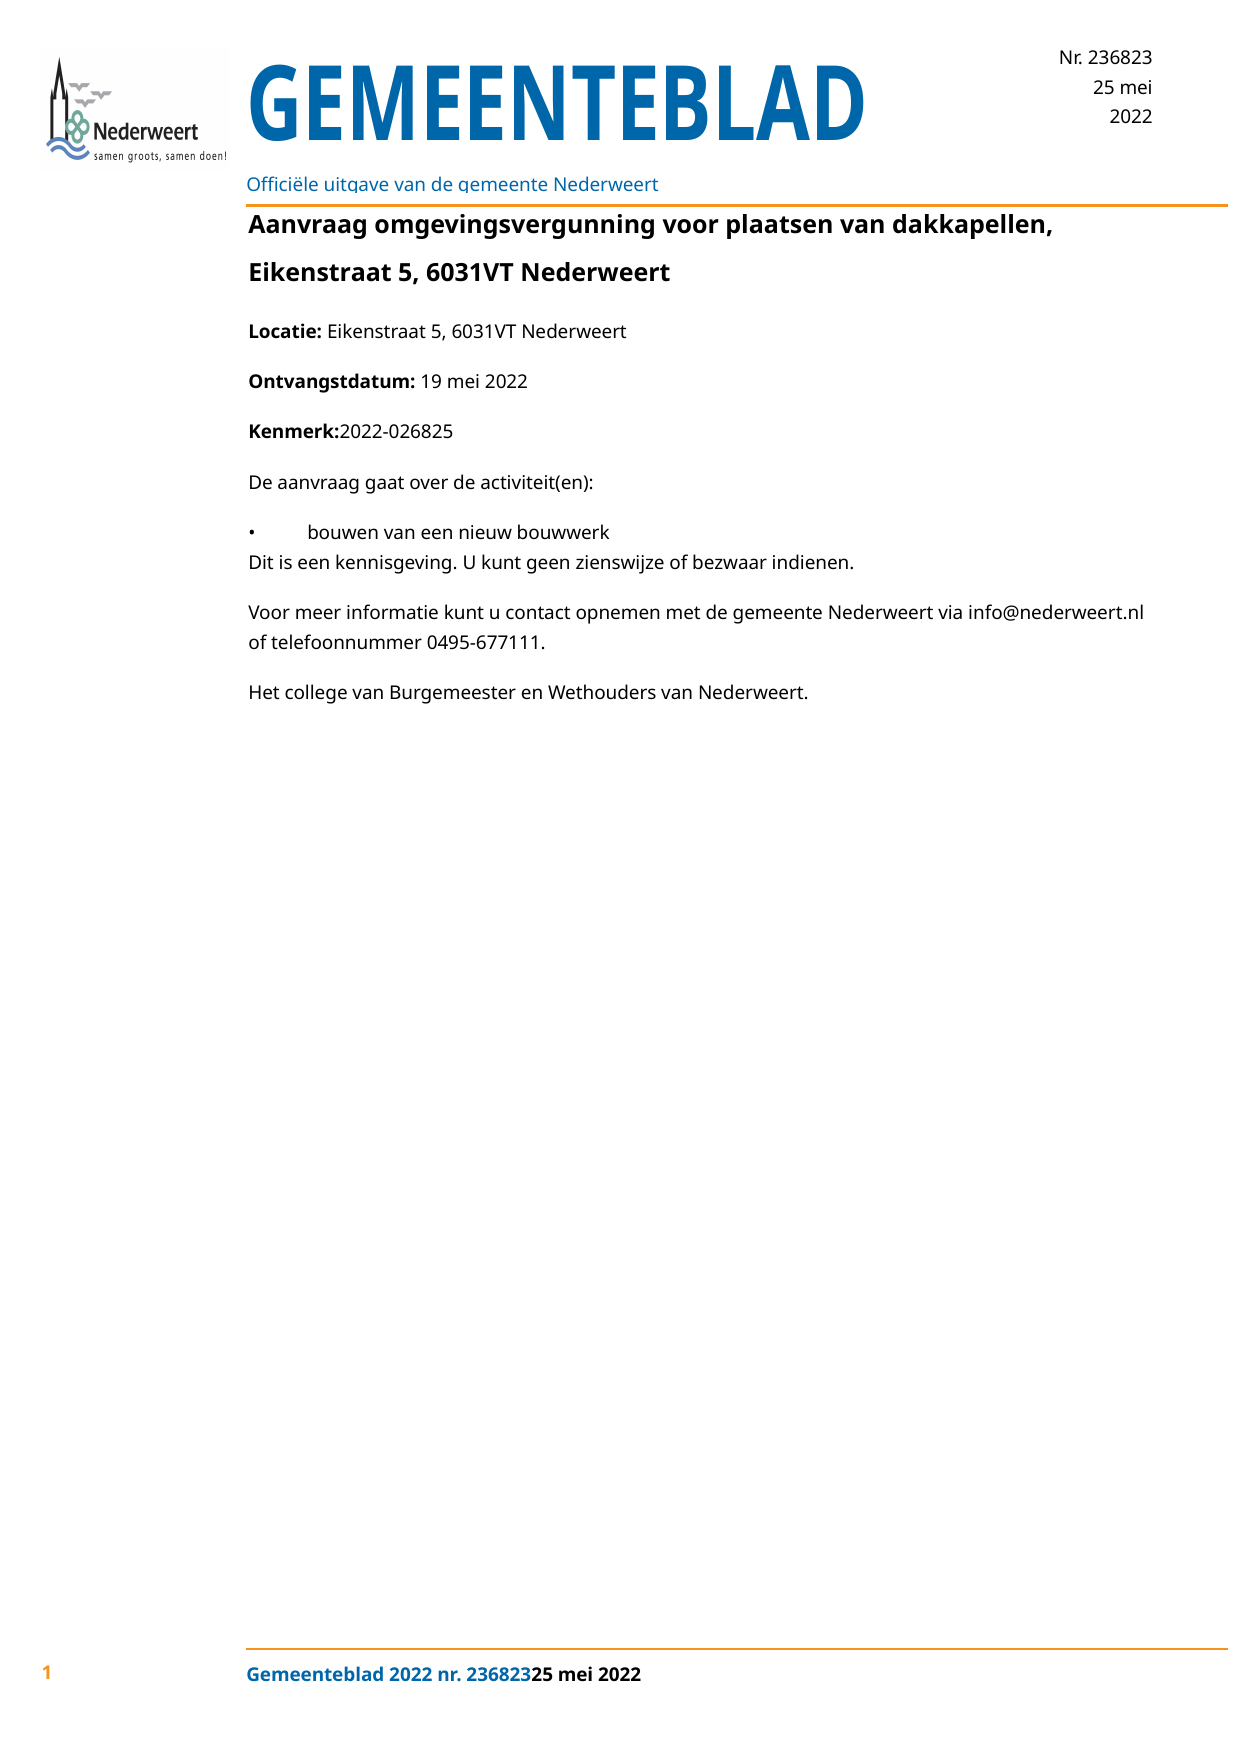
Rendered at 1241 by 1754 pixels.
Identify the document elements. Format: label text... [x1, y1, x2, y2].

picture [41, 47, 231, 172]
list bouwen van een nieuw bouwwerk [248, 519, 1152, 545]
text Dit is een kennisgeving. U kunt geen zienswijze of bezwaar indienen. [248, 549, 1152, 575]
text Het college van Burgemeester en Wethouders van Nederweert. [248, 679, 1152, 705]
text Ontvangstdatum: 19 mei 2022 [248, 368, 1152, 394]
text Locatie: Eikenstraat 5, 6031VT Nederweert [248, 318, 1152, 344]
text Aanvraag omgevingsvergunning voor plaatsen van dakkapellen, Eikenstraat 5, 6031VT Nederweert [248, 207, 1152, 288]
text De aanvraag gaat over de activiteit(en): [248, 469, 1152, 495]
text Voor meer informatie kunt u contact opnemen met de gemeente Nederweert via info@nederweert.nl of telefoonnummer 0495-677111. [248, 599, 1152, 655]
text Kenmerk:2022-026825 [248, 419, 1152, 444]
